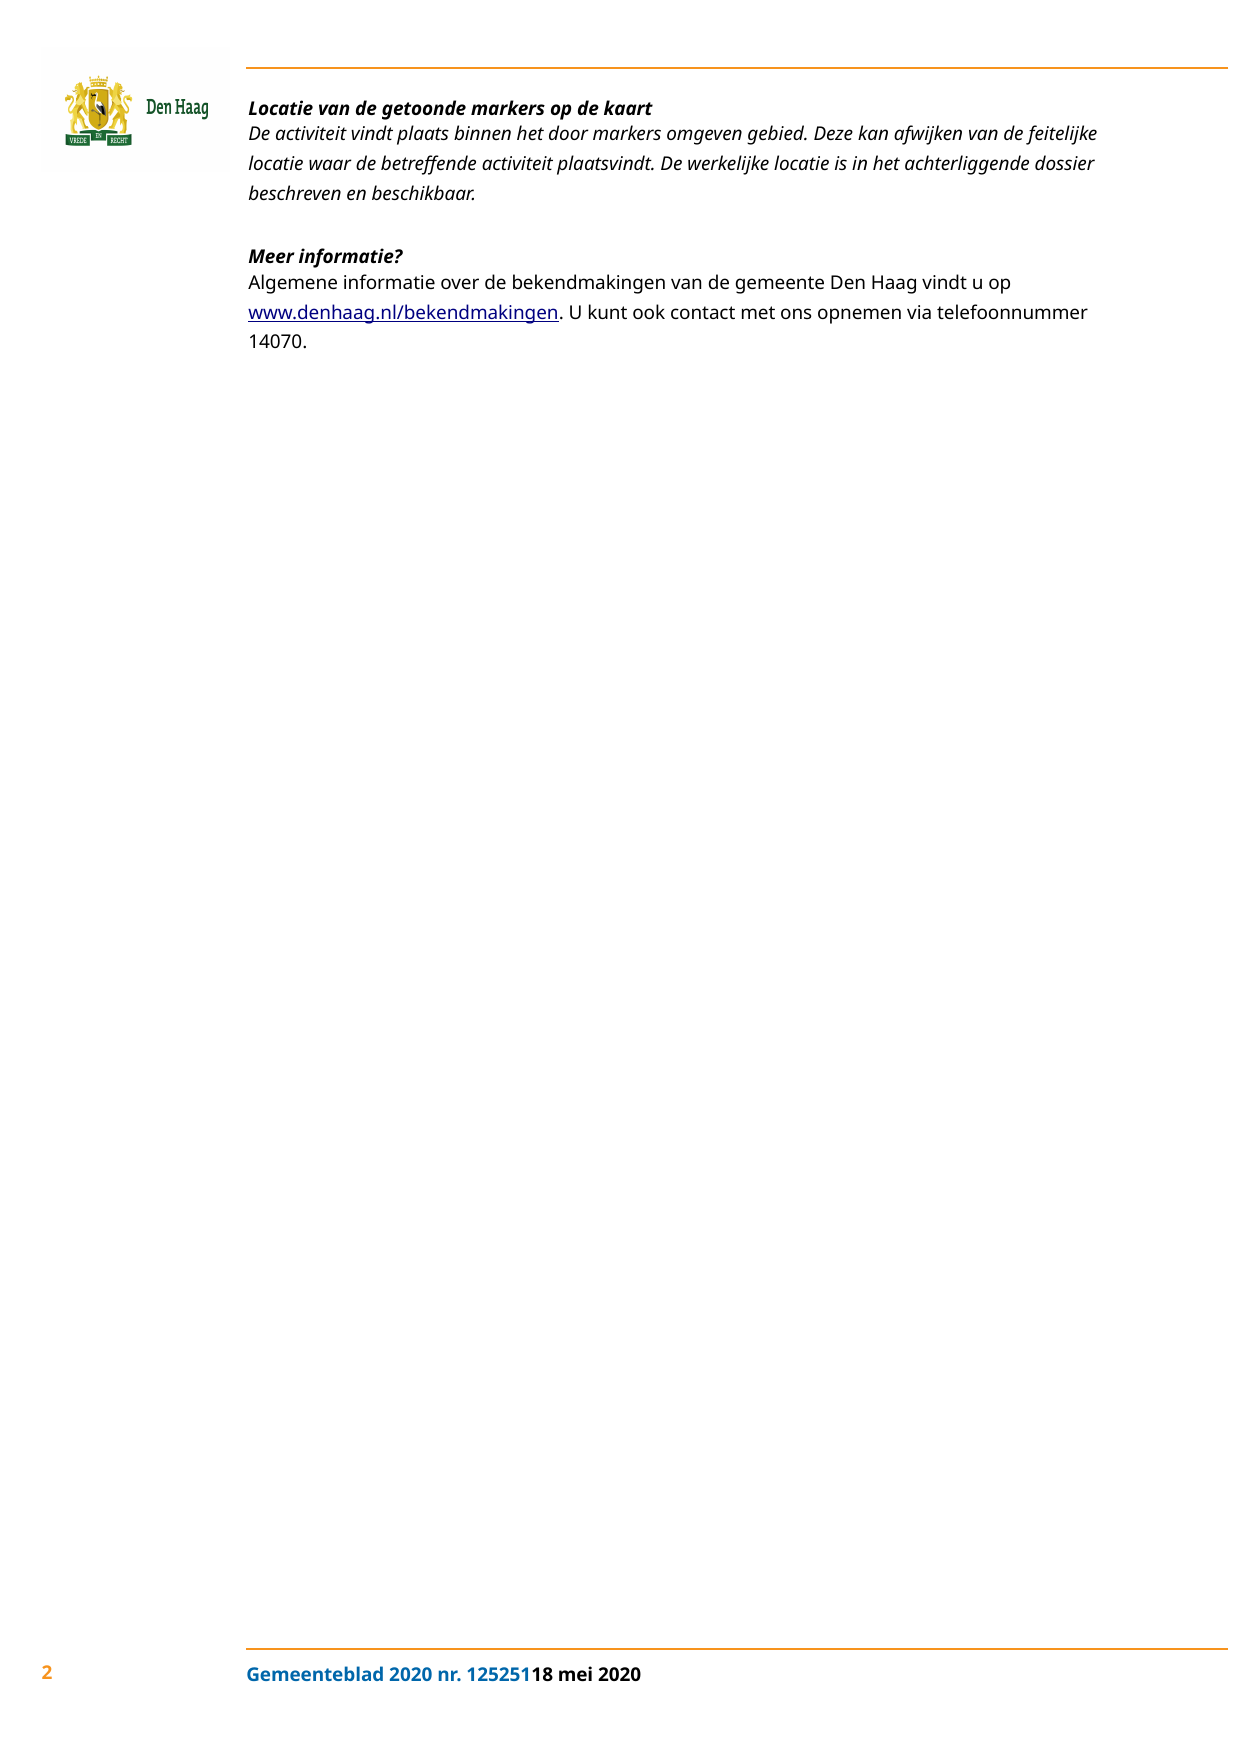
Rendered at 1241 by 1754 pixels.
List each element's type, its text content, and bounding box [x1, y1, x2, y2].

text De activiteit vindt plaats binnen het door markers omgeven gebied. Deze kan afwijken van de feitelijke locatie waar de betreffende activiteit plaatsvindt. De werkelijke locatie is in het achterliggende dossier beschreven en beschikbaar. [248, 121, 1152, 205]
text Algemene informatie over de bekendmakingen van de gemeente Den Haag vindt u op www.denhaag.nl/bekendmakingen. U kunt ook contact met ons opnemen via telefoonnummer 14070. [248, 269, 1152, 354]
text Meer informatie? [248, 244, 1152, 269]
text Locatie van de getoonde markers op de kaart [248, 95, 1152, 121]
picture [41, 47, 231, 172]
